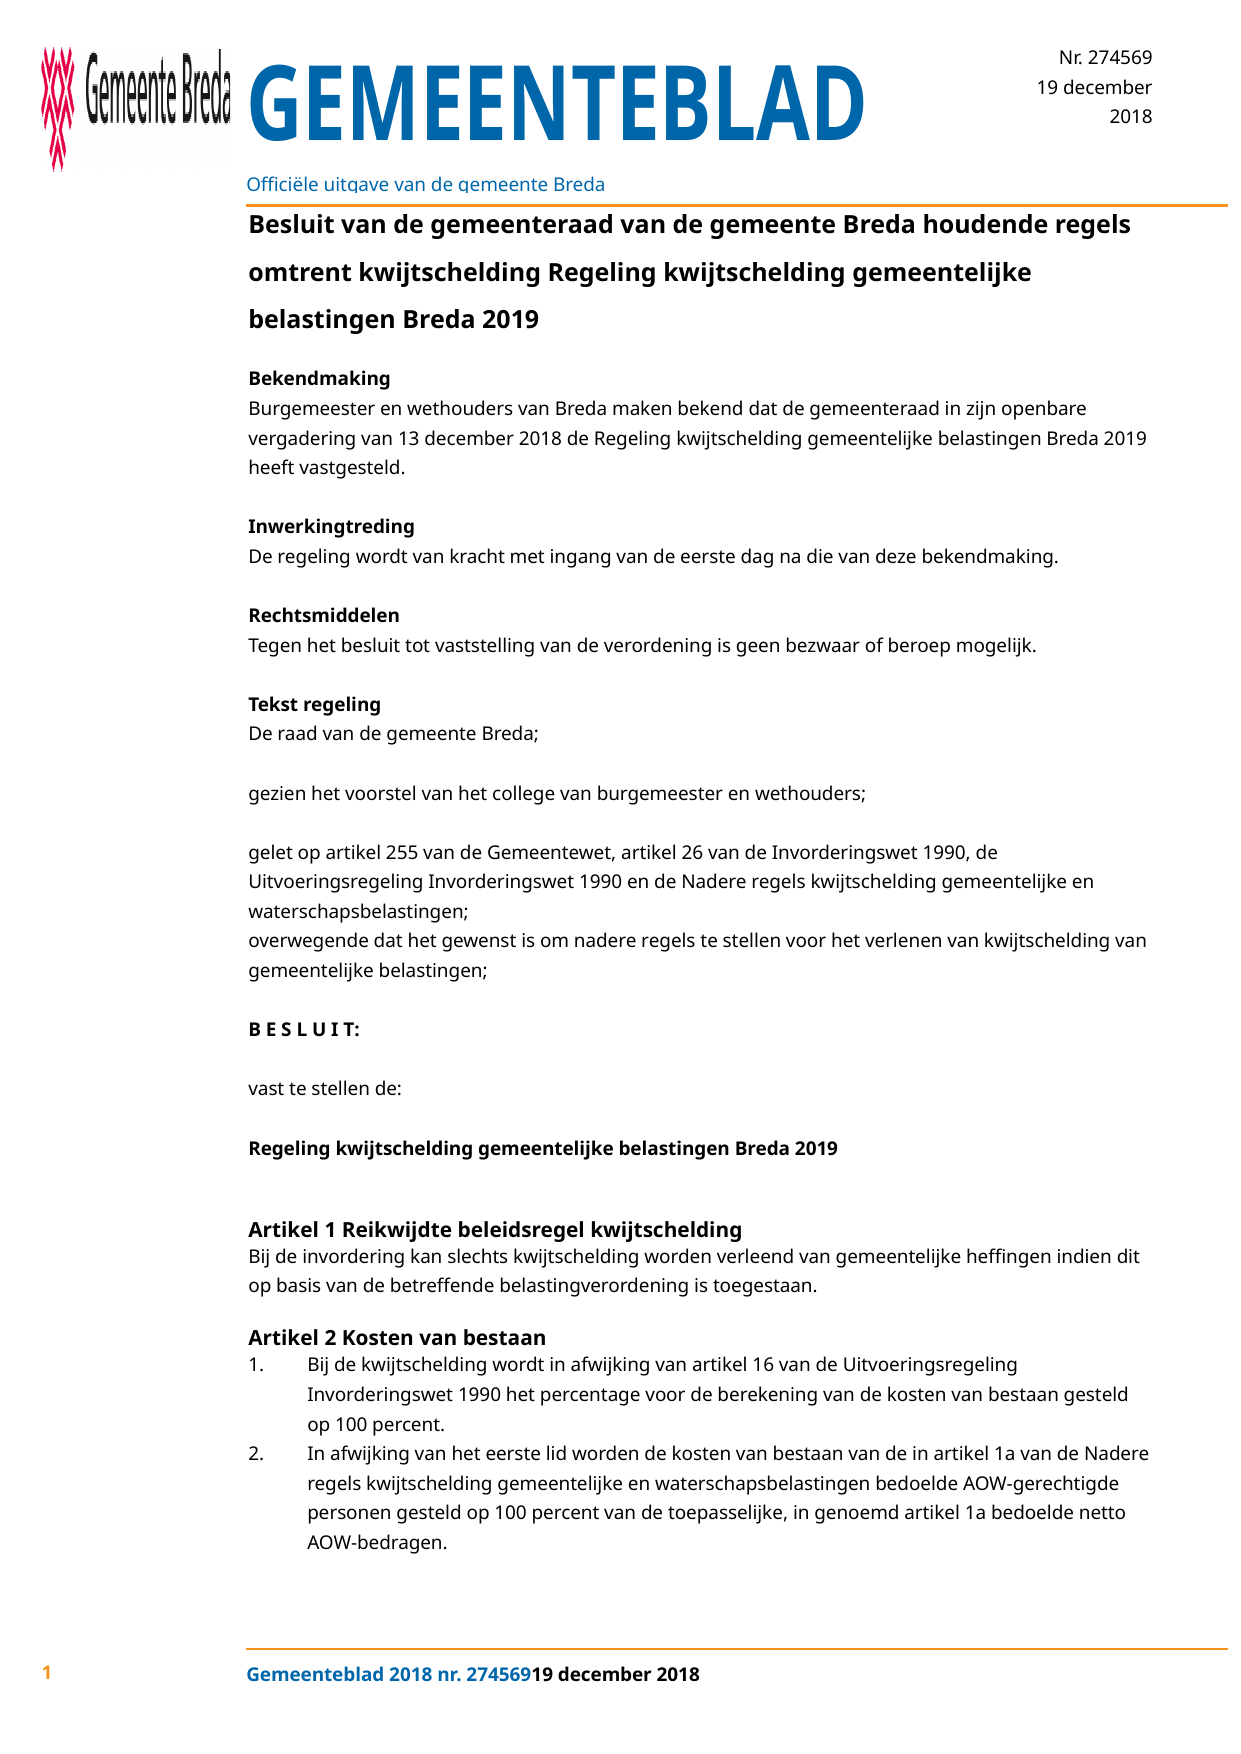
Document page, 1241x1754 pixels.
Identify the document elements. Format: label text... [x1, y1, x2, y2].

text gelet op artikel 255 van de Gemeentewet, artikel 26 van de Invorderingswet 1990, de Uitvoeringsregeling Invorderingswet 1990 en de Nadere regels kwijtschelding gemeentelijke en waterschapsbelastingen; [248, 839, 1152, 924]
text Artikel 2 Kosten van bestaan [248, 1323, 1152, 1352]
text Bekendmaking [248, 366, 1152, 391]
text Tekst regeling [248, 691, 1152, 717]
text overwegende dat het gewenst is om nadere regels te stellen voor het verlenen van kwijtschelding van gemeentelijke belastingen; [248, 928, 1152, 983]
text Besluit van de gemeenteraad van de gemeente Breda houdende regels omtrent kwijtschelding Regeling kwijtschelding gemeentelijke belastingen Breda 2019 [248, 207, 1152, 336]
text Artikel 1 Reikwijdte beleidsregel kwijtschelding [248, 1215, 1152, 1243]
text De regeling wordt van kracht met ingang van de eerste dag na die van deze bekendmaking. [248, 543, 1152, 569]
text De raad van de gemeente Breda; [248, 721, 1152, 746]
list In afwijking van het eerste lid worden de kosten van bestaan van de in artikel 1a van de Nadere regels kwijtschelding gemeentelijke en waterschapsbelastingen bedoelde AOW-gerechtigde personen gesteld op 100 percent van de toepasselijke, in genoemd artikel 1a bedoelde netto AOW-bedragen. [248, 1440, 1152, 1555]
text Burgemeester en wethouders van Breda maken bekend dat de gemeenteraad in zijn openbare vergadering van 13 december 2018 de Regeling kwijtschelding gemeentelijke belastingen Breda 2019 heeft vastgesteld. [248, 395, 1152, 480]
text B E S L U I T: [248, 1016, 1152, 1042]
list Bij de kwijtschelding wordt in afwijking van artikel 16 van de Uitvoeringsregeling Invorderingswet 1990 het percentage voor de berekening van de kosten van bestaan gesteld op 100 percent. [248, 1352, 1152, 1436]
picture [41, 47, 231, 172]
text Tegen het besluit tot vaststelling van de verordening is geen bezwaar of beroep mogelijk. [248, 632, 1152, 657]
text gezien het voorstel van het college van burgemeester en wethouders; [248, 780, 1152, 805]
text vast te stellen de: [248, 1076, 1152, 1101]
text Regeling kwijtschelding gemeentelijke belastingen Breda 2019 [248, 1135, 1152, 1160]
text Inwerkingtreding [248, 513, 1152, 539]
text Bij de invordering kan slechts kwijtschelding worden verleend van gemeentelijke heffingen indien dit op basis van de betreffende belastingverordening is toegestaan. [248, 1243, 1152, 1298]
text Rechtsmiddelen [248, 602, 1152, 628]
